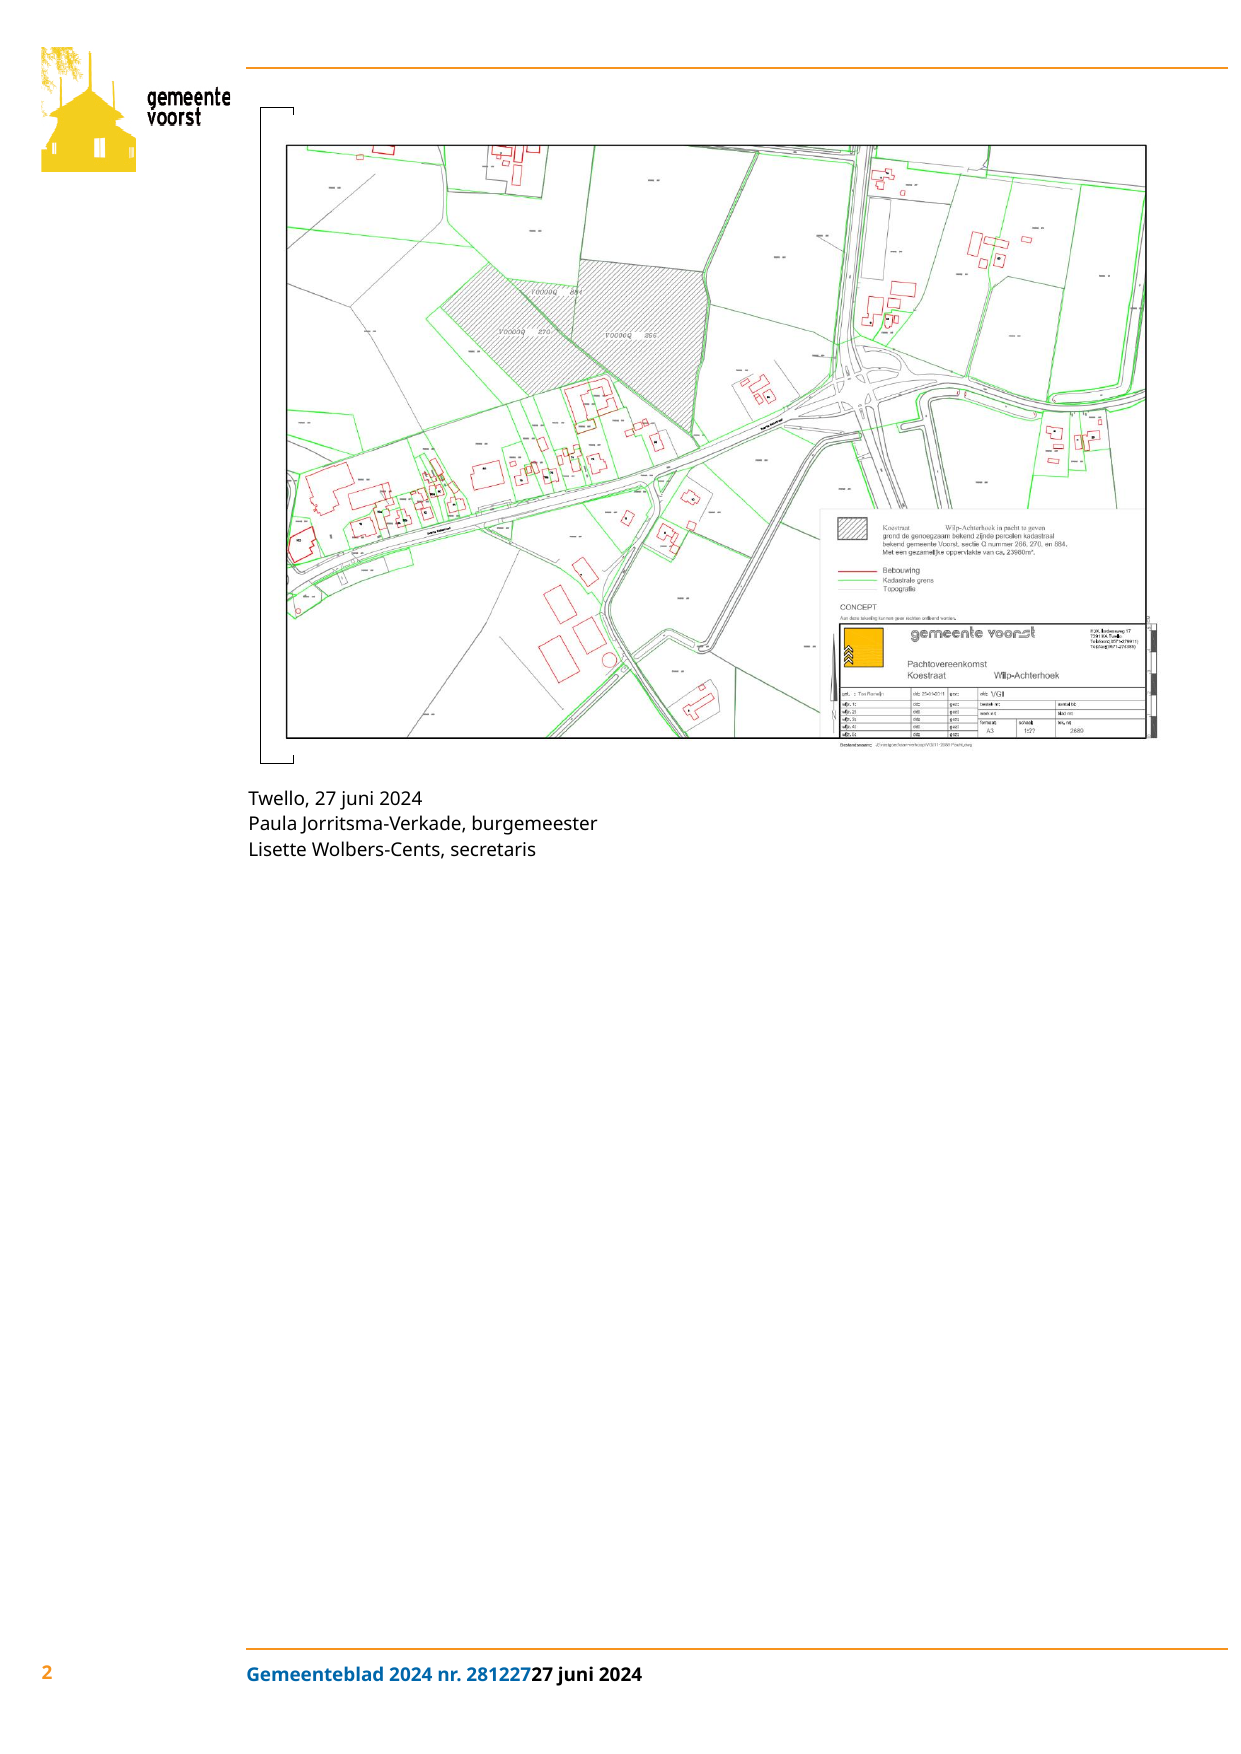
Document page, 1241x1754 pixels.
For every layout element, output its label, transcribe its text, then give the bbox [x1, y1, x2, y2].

picture [268, 115, 1173, 755]
picture [41, 47, 231, 172]
text Twello, 27 juni 2024 [248, 785, 1152, 810]
text Lisette Wolbers-Cents, secretaris [248, 836, 1152, 862]
text Paula Jorritsma-Verkade, burgemeester [248, 810, 1152, 836]
